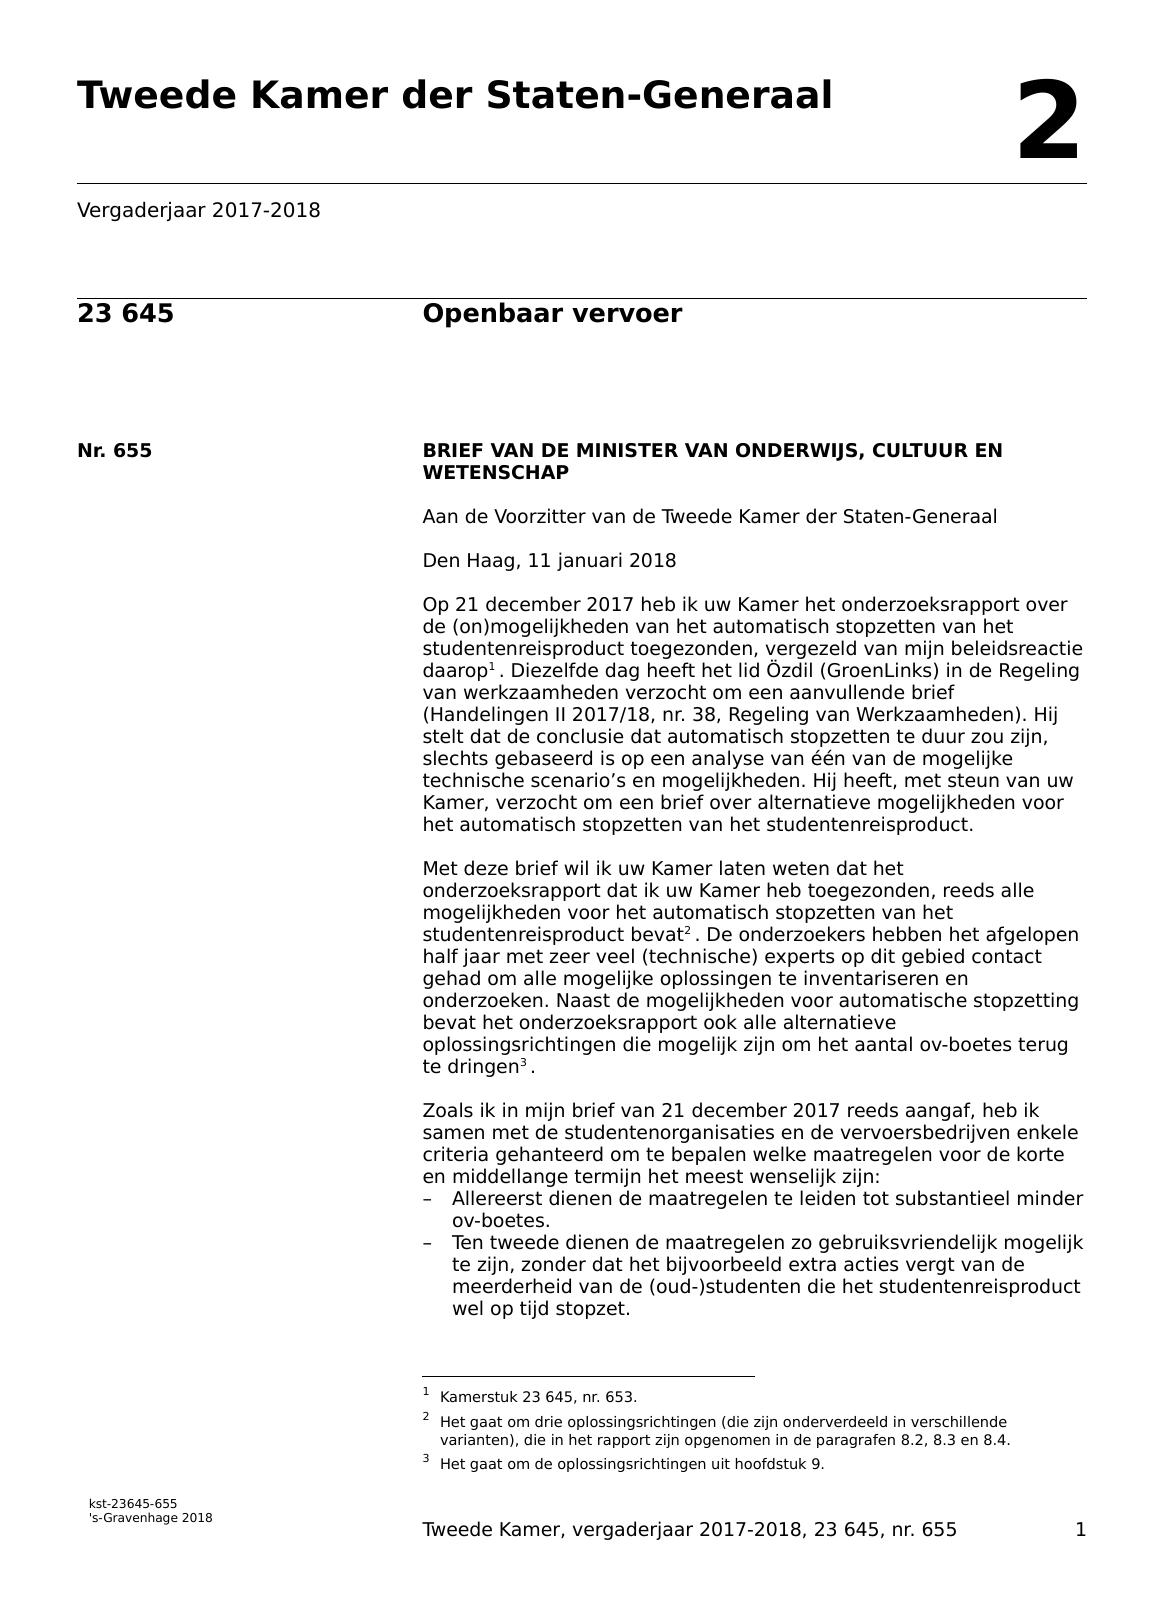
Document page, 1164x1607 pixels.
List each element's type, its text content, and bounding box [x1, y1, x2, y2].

text Zoals ik in mijn brief van 21 december 2017 reeds aangaf, heb ik samen met de studentenorganisaties en de vervoersbedrijven enkele criteria gehanteerd om te bepalen welke maatregelen voor de korte en middellange termijn het meest wenselijk zijn: [422, 1100, 1087, 1188]
text – Ten tweede dienen de maatregelen zo gebruiksvriendelijk mogelijk te zijn, zonder dat het bijvoorbeeld extra acties vergt van de meerderheid van de (oud-)studenten die het studentenreisproduct wel op tijd stopzet. [422, 1232, 1087, 1320]
text Kamerstuk 23 645, nr. 653. [422, 1385, 1087, 1407]
text Op 21 december 2017 heb ik uw Kamer het onderzoeksrapport over de (on)mogelijkheden van het automatisch stopzetten van het studentenreisproduct toegezonden, vergezeld van mijn beleidsreactie daarop. Diezelfde dag heeft het lid Özdil (GroenLinks) in de Regeling van werkzaamheden verzocht om een aanvullende brief (Handelingen II 2017/18, nr. 38, Regeling van Werkzaamheden). Hij stelt dat de conclusie dat automatisch stopzetten te duur zou zijn, slechts gebaseerd is op een analyse van één van de mogelijke technische scenario’s en mogelijkheden. Hij heeft, met steun van uw Kamer, verzocht om een brief over alternatieve mogelijkheden voor het automatisch stopzetten van het studentenreisproduct. [422, 594, 1087, 836]
table_header Tweede Kamer der Staten-Generaal [77, 59, 886, 183]
text kst-23645-655 [88, 1497, 323, 1511]
table_header 2 [886, 59, 1087, 183]
text Met deze brief wil ik uw Kamer laten weten dat het onderzoeksrapport dat ik uw Kamer heb toegezonden, reeds alle mogelijkheden voor het automatisch stopzetten van het studentenreisproduct bevat. De onderzoekers hebben het afgelopen half jaar met zeer veel (technische) experts op dit gebied contact gehad om alle mogelijke oplossingen te inventariseren en onderzoeken. Naast de mogelijkheden voor automatische stopzetting bevat het onderzoeksrapport ook alle alternatieve oplossingsrichtingen die mogelijk zijn om het aantal ov-boetes terug te dringen. [422, 858, 1087, 1078]
table_cell Vergaderjaar 2017-2018 [77, 184, 1087, 298]
text Het gaat om de oplossingsrichtingen uit hoofdstuk 9. [422, 1452, 1087, 1474]
subtitle Nr. 655 BRIEF VAN DE MINISTER VAN ONDERWIJS, CULTUUR EN WETENSCHAP [77, 440, 1087, 484]
text Aan de Voorzitter van de Tweede Kamer der Staten-Generaal [422, 506, 1087, 528]
text Den Haag, 11 januari 2018 [422, 550, 1087, 572]
text – Allereerst dienen de maatregelen te leiden tot substantieel minder ov-boetes. [422, 1188, 1087, 1232]
text 's-Gravenhage 2018 [88, 1511, 323, 1525]
subtitle 23 645 Openbaar vervoer [77, 299, 1087, 329]
text Het gaat om drie oplossingsrichtingen (die zijn onderverdeeld in verschillende varianten), die in het rapport zijn opgenomen in de paragrafen 8.2, 8.3 en 8.4. [422, 1410, 1087, 1449]
